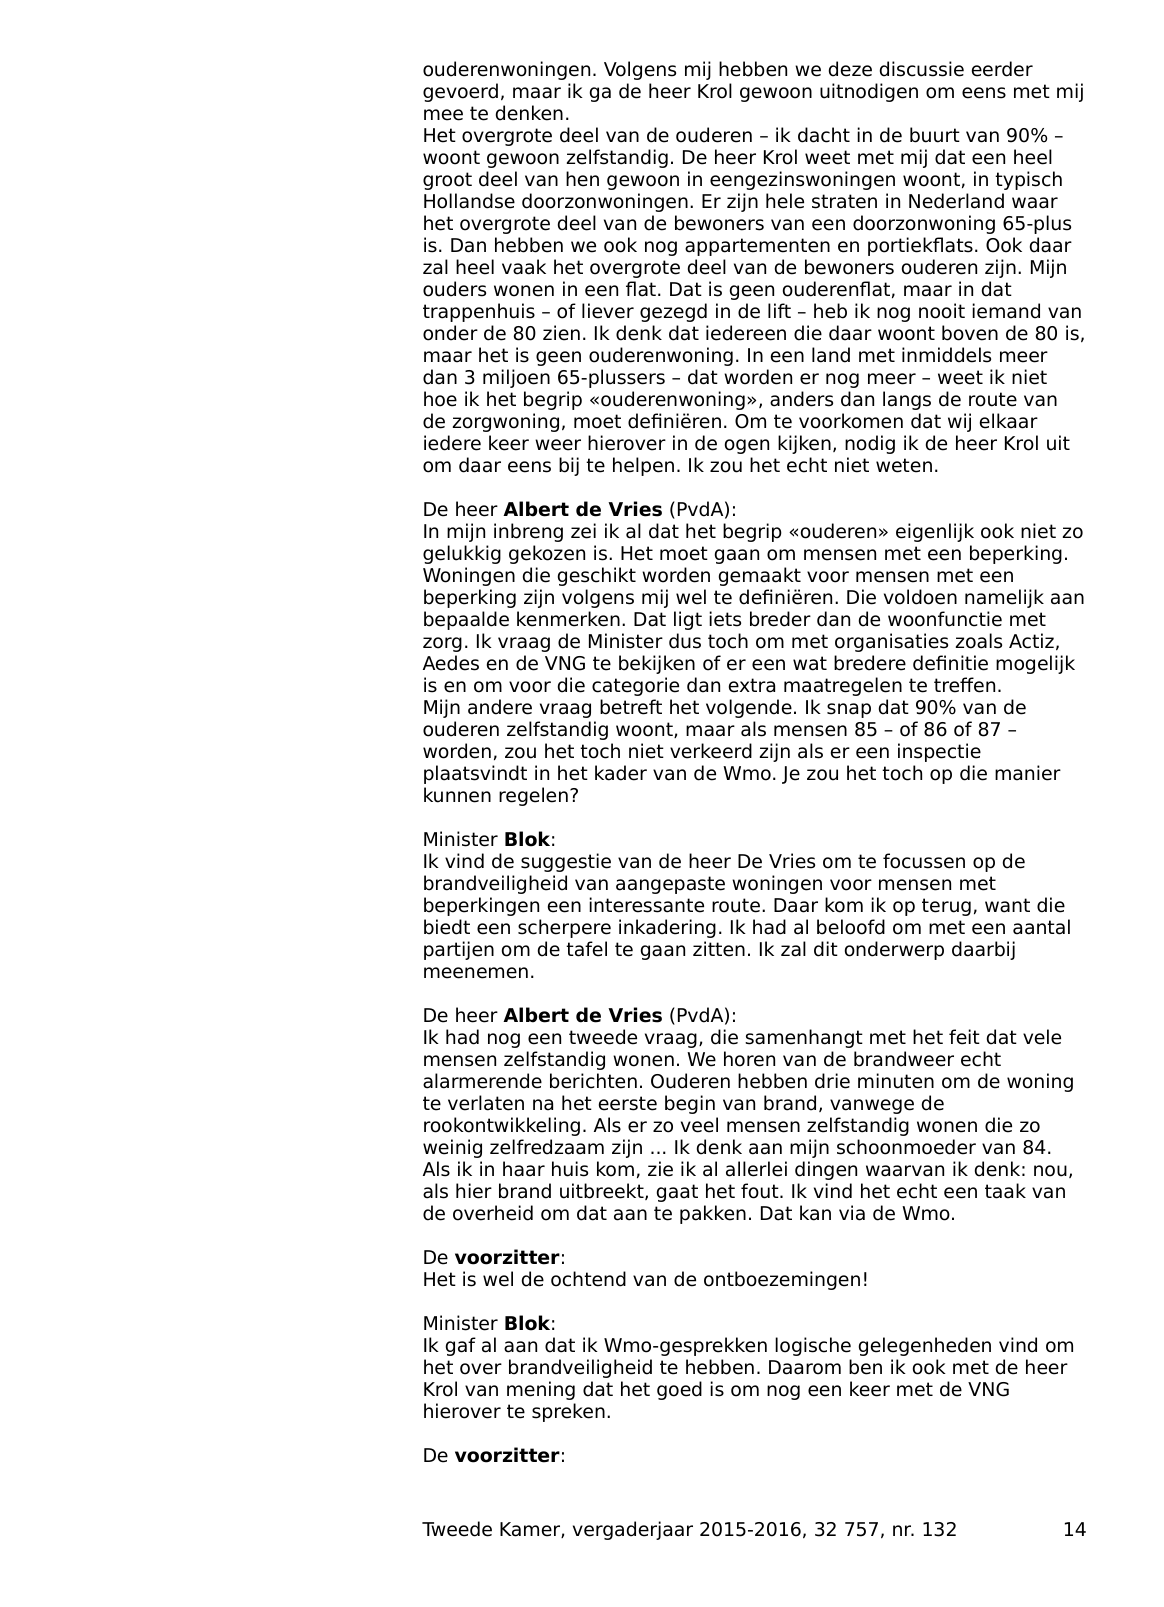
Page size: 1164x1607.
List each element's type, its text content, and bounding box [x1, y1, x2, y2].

text Ik vind de suggestie van de heer De Vries om te focussen op de brandveiligheid van aangepaste woningen voor mensen met beperkingen een interessante route. Daar kom ik op terug, want die biedt een scherpere inkadering. Ik had al beloofd om met een aantal partijen om de tafel te gaan zitten. Ik zal dit onderwerp daarbij meenemen. [422, 851, 1087, 983]
text In mijn inbreng zei ik al dat het begrip «ouderen» eigenlijk ook niet zo gelukkig gekozen is. Het moet gaan om mensen met een beperking. Woningen die geschikt worden gemaakt voor mensen met een beperking zijn volgens mij wel te definiëren. Die voldoen namelijk aan bepaalde kenmerken. Dat ligt iets breder dan de woonfunctie met zorg. Ik vraag de Minister dus toch om met organisaties zoals Actiz, Aedes en de VNG te bekijken of er een wat bredere definitie mogelijk is en om voor die categorie dan extra maatregelen te treffen. [422, 521, 1087, 697]
text De voorzitter: [422, 1247, 1087, 1269]
text De heer Albert de Vries (PvdA): [422, 499, 1087, 521]
text De heer Albert de Vries (PvdA): [422, 1005, 1087, 1027]
text De voorzitter: [422, 1445, 1087, 1467]
text Minister Blok: [422, 1313, 1087, 1335]
text Het overgrote deel van de ouderen – ik dacht in de buurt van 90% – woont gewoon zelfstandig. De heer Krol weet met mij dat een heel groot deel van hen gewoon in eengezinswoningen woont, in typisch Hollandse doorzonwoningen. Er zijn hele straten in Nederland waar het overgrote deel van de bewoners van een doorzonwoning 65-plus is. Dan hebben we ook nog appartementen en portiekflats. Ook daar zal heel vaak het overgrote deel van de bewoners ouderen zijn. Mijn ouders wonen in een flat. Dat is geen ouderenflat, maar in dat trappenhuis – of liever gezegd in de lift – heb ik nog nooit iemand van onder de 80 zien. Ik denk dat iedereen die daar woont boven de 80 is, maar het is geen ouderenwoning. In een land met inmiddels meer dan 3 miljoen 65-plussers – dat worden er nog meer – weet ik niet hoe ik het begrip «ouderenwoning», anders dan langs de route van de zorgwoning, moet definiëren. Om te voorkomen dat wij elkaar iedere keer weer hierover in de ogen kijken, nodig ik de heer Krol uit om daar eens bij te helpen. Ik zou het echt niet weten. [422, 125, 1087, 477]
text Minister Blok: [422, 829, 1087, 851]
text Mijn andere vraag betreft het volgende. Ik snap dat 90% van de ouderen zelfstandig woont, maar als mensen 85 – of 86 of 87 – worden, zou het toch niet verkeerd zijn als er een inspectie plaatsvindt in het kader van de Wmo. Je zou het toch op die manier kunnen regelen? [422, 697, 1087, 807]
text Het is wel de ochtend van de ontboezemingen! [422, 1269, 1087, 1291]
text Ik had nog een tweede vraag, die samenhangt met het feit dat vele mensen zelfstandig wonen. We horen van de brandweer echt alarmerende berichten. Ouderen hebben drie minuten om de woning te verlaten na het eerste begin van brand, vanwege de rookontwikkeling. Als er zo veel mensen zelfstandig wonen die zo weinig zelfredzaam zijn ... Ik denk aan mijn schoonmoeder van 84. Als ik in haar huis kom, zie ik al allerlei dingen waarvan ik denk: nou, als hier brand uitbreekt, gaat het fout. Ik vind het echt een taak van de overheid om dat aan te pakken. Dat kan via de Wmo. [422, 1027, 1087, 1224]
text Ik gaf al aan dat ik Wmo-gesprekken logische gelegenheden vind om het over brandveiligheid te hebben. Daarom ben ik ook met de heer Krol van mening dat het goed is om nog een keer met de VNG hierover te spreken. [422, 1335, 1087, 1423]
text ouderenwoningen. Volgens mij hebben we deze discussie eerder gevoerd, maar ik ga de heer Krol gewoon uitnodigen om eens met mij mee te denken. [422, 59, 1087, 125]
